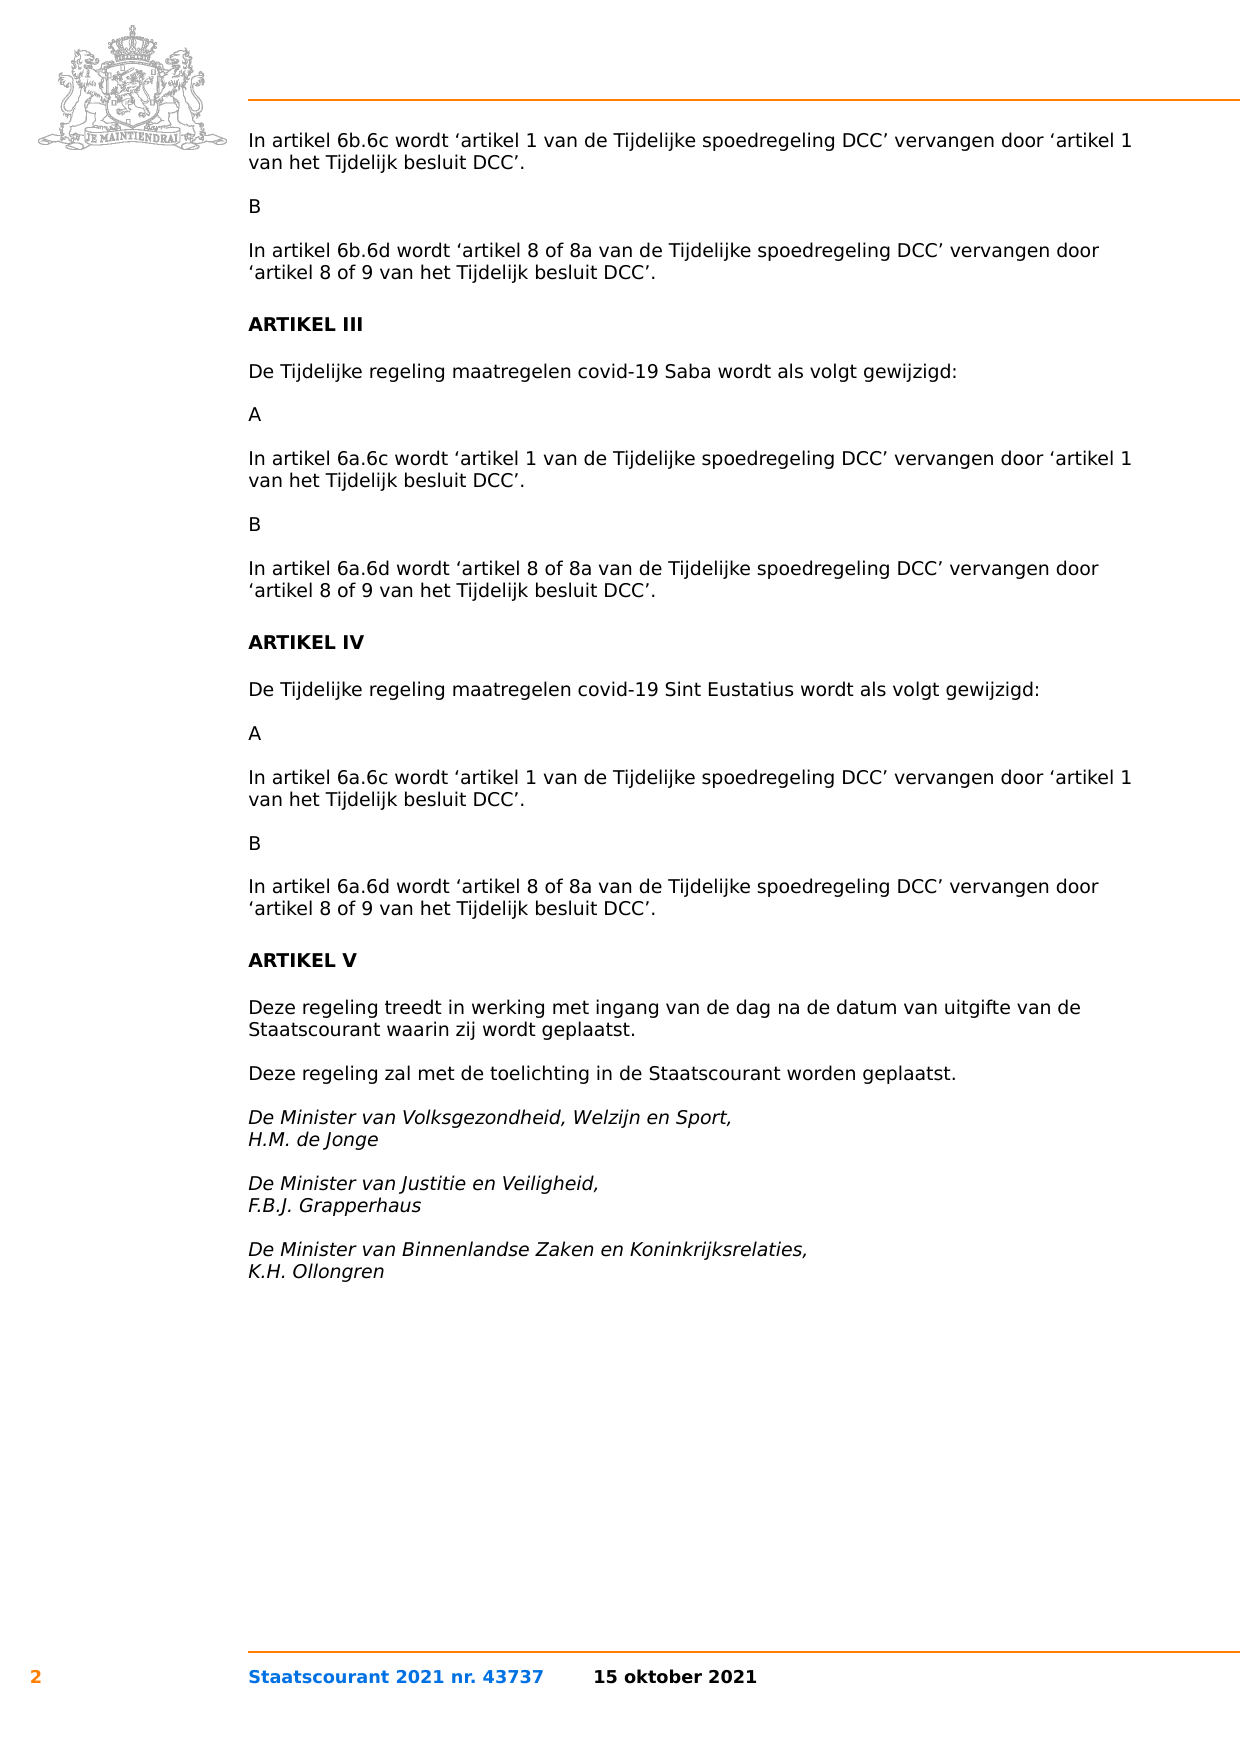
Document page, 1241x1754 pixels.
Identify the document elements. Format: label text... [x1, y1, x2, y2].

text A [248, 723, 1163, 745]
text B [248, 514, 1163, 536]
text In artikel 6a.6d wordt ‘artikel 8 of 8a van de Tijdelijke spoedregeling DCC’ vervangen door ‘artikel 8 of 9 van het Tijdelijk besluit DCC’. [248, 876, 1163, 920]
subtitle ARTIKEL III [248, 313, 1163, 336]
text In artikel 6b.6d wordt ‘artikel 8 of 8a van de Tijdelijke spoedregeling DCC’ vervangen door ‘artikel 8 of 9 van het Tijdelijk besluit DCC’. [248, 239, 1163, 283]
subtitle ARTIKEL V [248, 950, 1163, 972]
text De Minister van Justitie en Veiligheid, F.B.J. Grapperhaus [248, 1173, 1163, 1217]
text De Minister van Volksgezondheid, Welzijn en Sport, H.M. de Jonge [248, 1107, 1163, 1151]
text In artikel 6a.6c wordt ‘artikel 1 van de Tijdelijke spoedregeling DCC’ vervangen door ‘artikel 1 van het Tijdelijk besluit DCC’. [248, 767, 1163, 811]
subtitle ARTIKEL IV [248, 632, 1163, 654]
text Deze regeling treedt in werking met ingang van de dag na de datum van uitgifte van de Staatscourant waarin zij wordt geplaatst. [248, 997, 1163, 1041]
text Deze regeling zal met de toelichting in de Staatscourant worden geplaatst. [248, 1063, 1163, 1085]
text B [248, 832, 1163, 854]
text De Tijdelijke regeling maatregelen covid-19 Saba wordt als volgt gewijzigd: [248, 361, 1163, 382]
text A [248, 404, 1163, 426]
text B [248, 196, 1163, 218]
picture [38, 25, 227, 150]
text De Minister van Binnenlandse Zaken en Koninkrijksrelaties, K.H. Ollongren [248, 1238, 1163, 1282]
text In artikel 6a.6d wordt ‘artikel 8 of 8a van de Tijdelijke spoedregeling DCC’ vervangen door ‘artikel 8 of 9 van het Tijdelijk besluit DCC’. [248, 558, 1163, 602]
text In artikel 6b.6c wordt ‘artikel 1 van de Tijdelijke spoedregeling DCC’ vervangen door ‘artikel 1 van het Tijdelijk besluit DCC’. [248, 130, 1163, 174]
text In artikel 6a.6c wordt ‘artikel 1 van de Tijdelijke spoedregeling DCC’ vervangen door ‘artikel 1 van het Tijdelijk besluit DCC’. [248, 448, 1163, 492]
text De Tijdelijke regeling maatregelen covid-19 Sint Eustatius wordt als volgt gewijzigd: [248, 679, 1163, 701]
